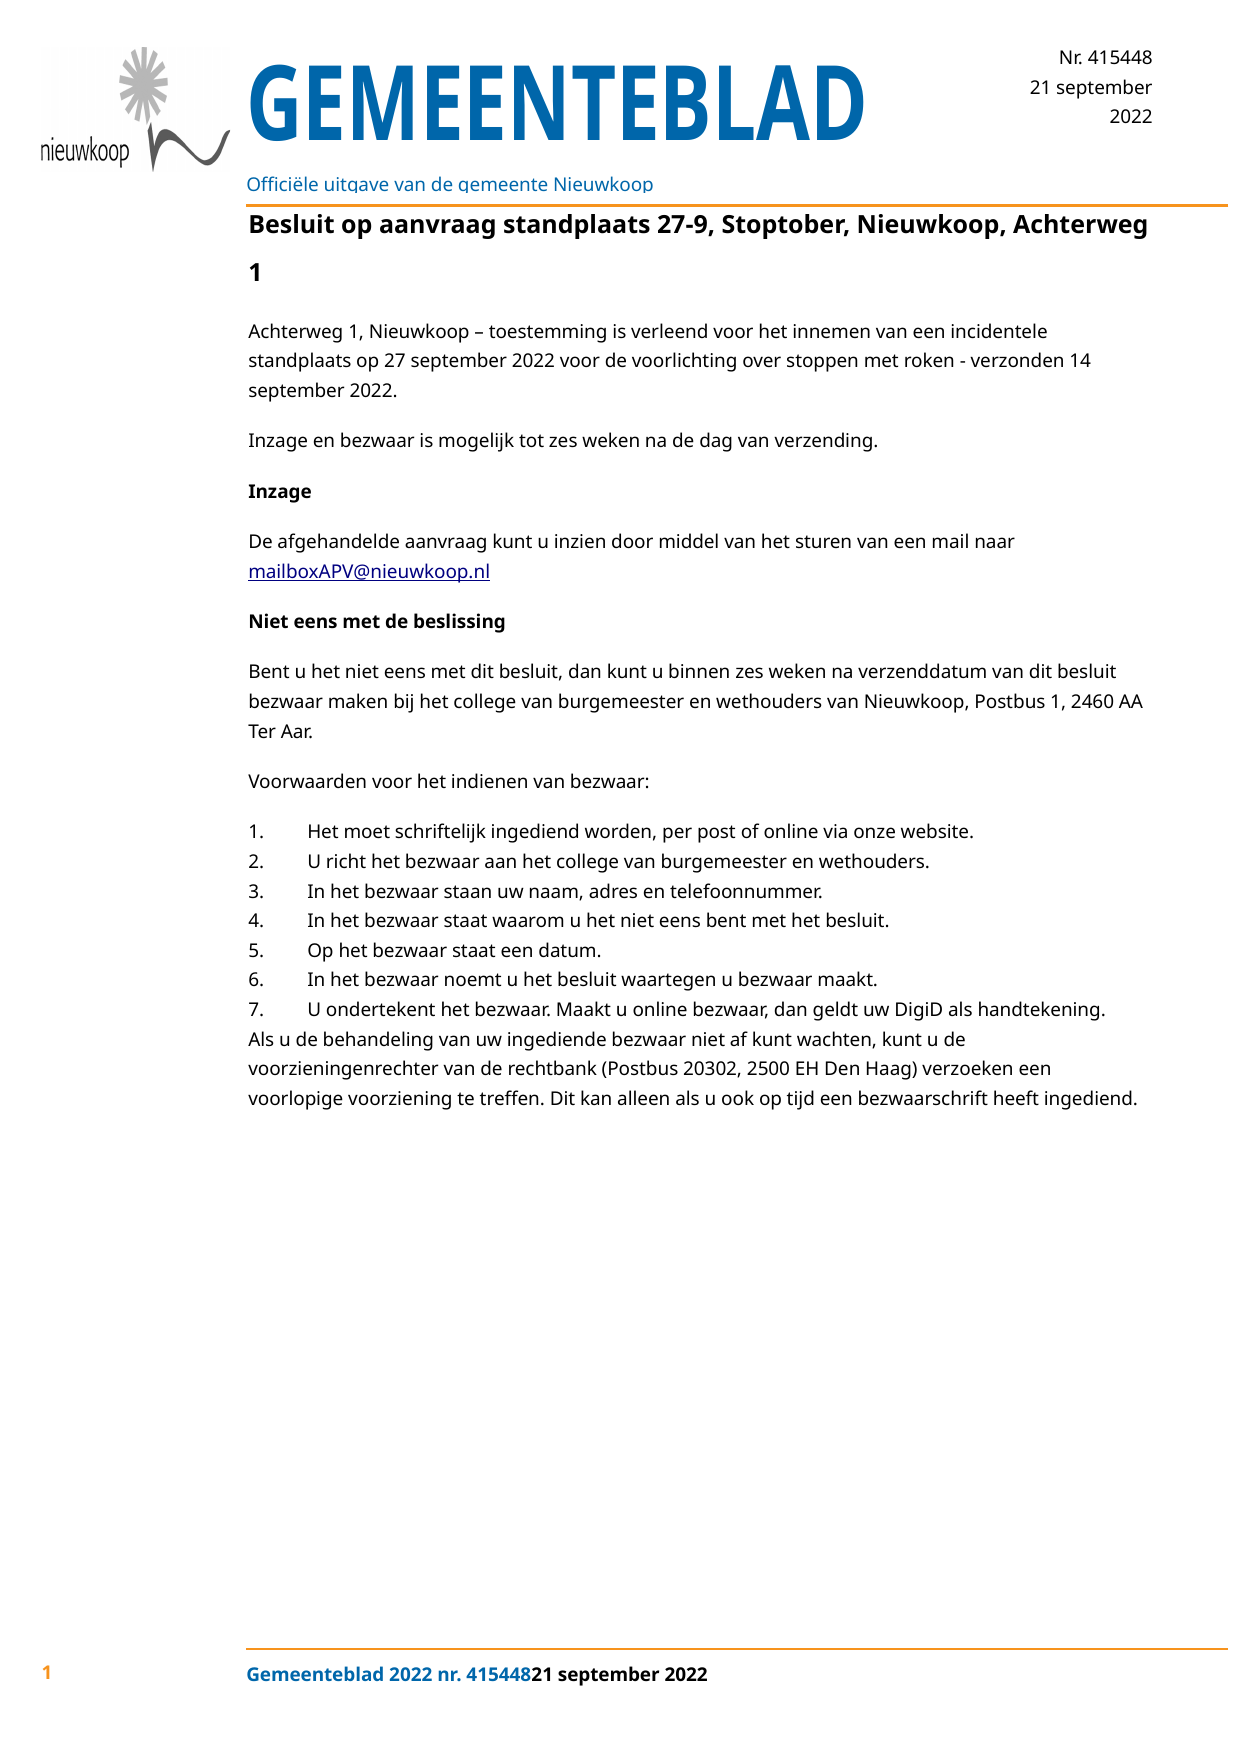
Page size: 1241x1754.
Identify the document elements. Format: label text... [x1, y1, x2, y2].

list In het bezwaar staat waarom u het niet eens bent met het besluit. [248, 907, 1152, 933]
list Het moet schriftelijk ingediend worden, per post of online via onze website. [248, 819, 1152, 844]
list In het bezwaar staan uw naam, adres en telefoonnummer. [248, 878, 1152, 904]
list In het bezwaar noemt u het besluit waartegen u bezwaar maakt. [248, 967, 1152, 992]
text De afgehandelde aanvraag kunt u inzien door middel van het sturen van een mail naar mailboxAPV@nieuwkoop.nl [248, 528, 1152, 584]
picture [41, 47, 231, 172]
text Bent u het niet eens met dit besluit, dan kunt u binnen zes weken na verzenddatum van dit besluit bezwaar maken bij het college van burgemeester en wethouders van Nieuwkoop, Postbus 1, 2460 AA Ter Aar. [248, 659, 1152, 744]
list Op het bezwaar staat een datum. [248, 937, 1152, 963]
text Voorwaarden voor het indienen van bezwaar: [248, 768, 1152, 794]
text Inzage en bezwaar is mogelijk tot zes weken na de dag van verzending. [248, 427, 1152, 453]
list U ondertekent het bezwaar. Maakt u online bezwaar, dan geldt uw DigiD als handtekening. [248, 996, 1152, 1022]
text Als u de behandeling van uw ingediende bezwaar niet af kunt wachten, kunt u de voorzieningenrechter van de rechtbank (Postbus 20302, 2500 EH Den Haag) verzoeken een voorlopige voorziening te treffen. Dit kan alleen als u ook op tijd een bezwaarschrift heeft ingediend. [248, 1026, 1152, 1111]
text Inzage [248, 478, 1152, 504]
list U richt het bezwaar aan het college van burgemeester en wethouders. [248, 848, 1152, 874]
text Besluit op aanvraag standplaats 27-9, Stoptober, Nieuwkoop, Achterweg 1 [248, 207, 1152, 288]
text Achterweg 1, Nieuwkoop – toestemming is verleend voor het innemen van een incidentele standplaats op 27 september 2022 voor de voorlichting over stoppen met roken - verzonden 14 september 2022. [248, 318, 1152, 403]
text Niet eens met de beslissing [248, 608, 1152, 634]
